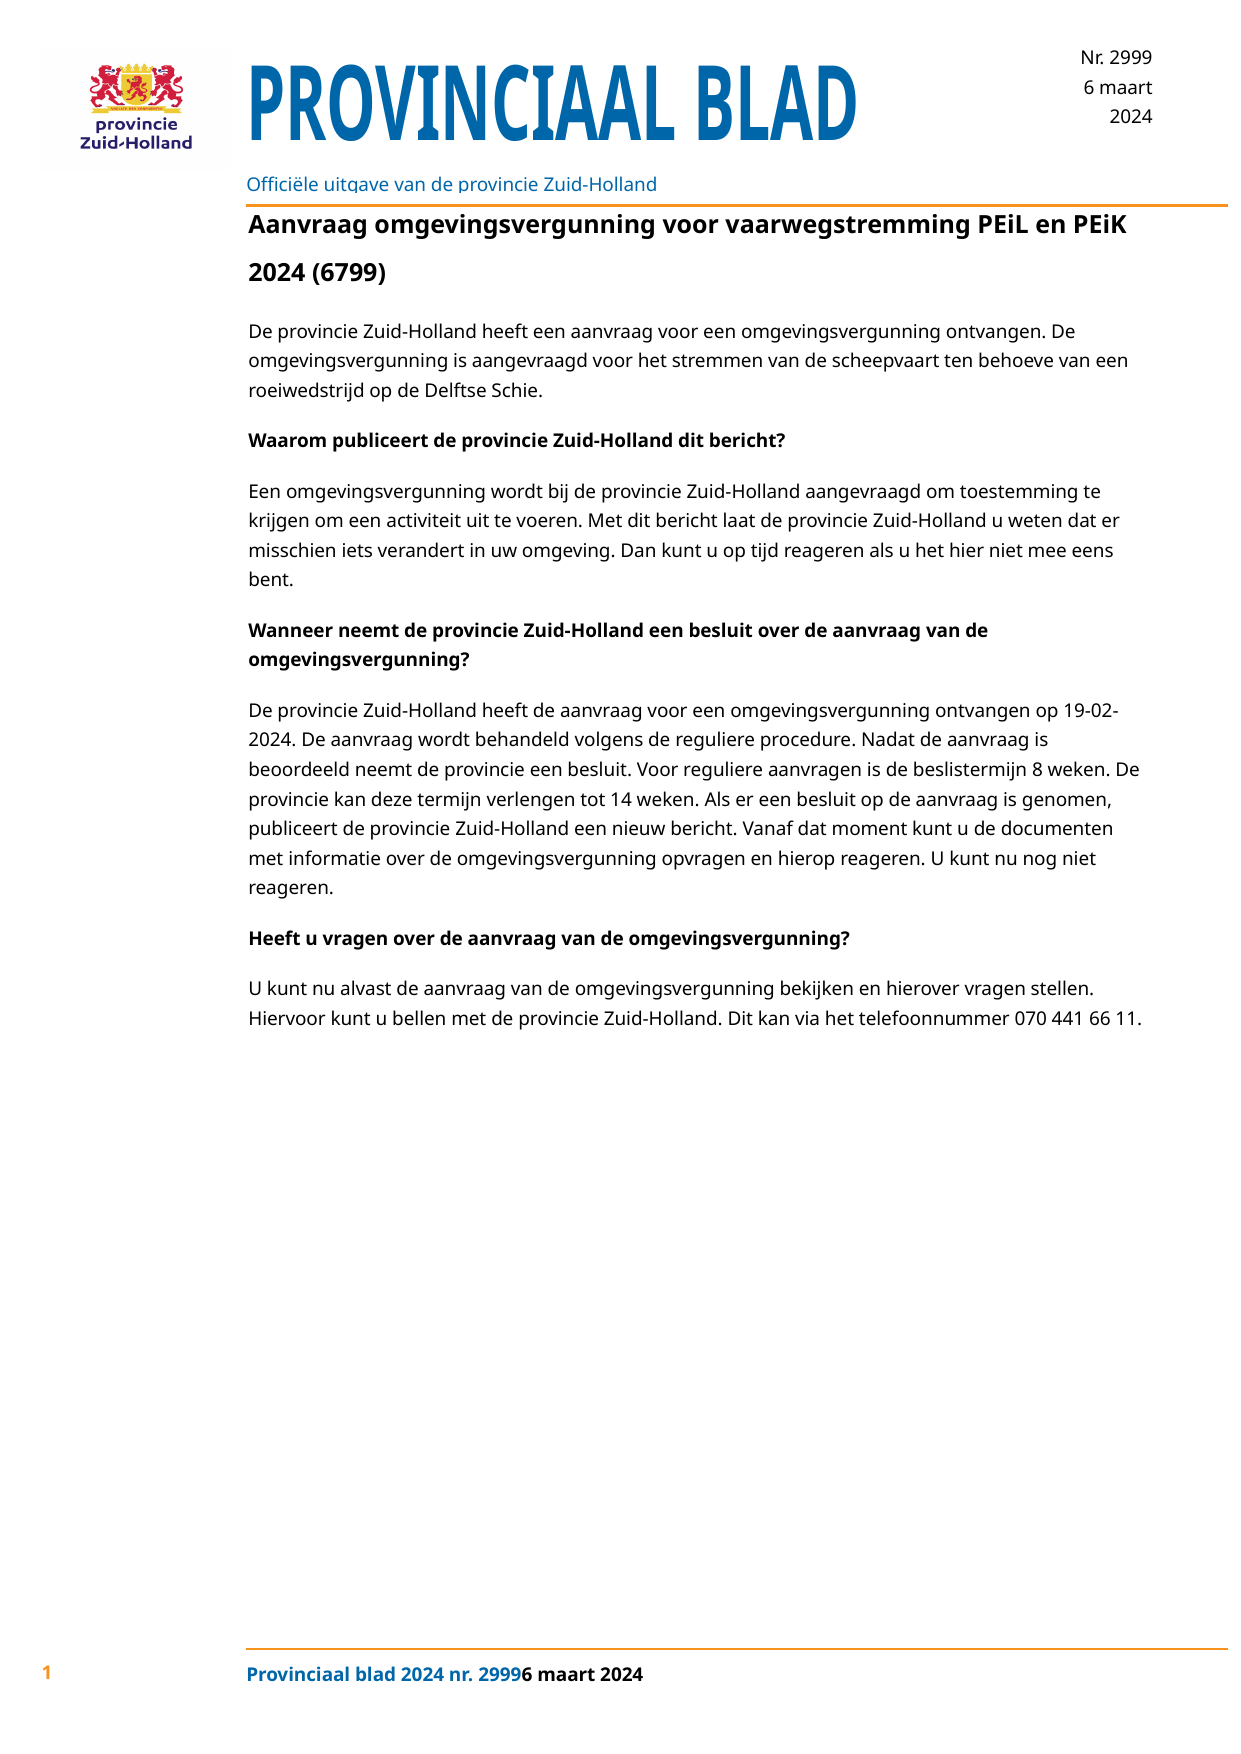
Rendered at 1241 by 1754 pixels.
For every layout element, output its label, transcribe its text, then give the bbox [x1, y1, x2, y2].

text U kunt nu alvast de aanvraag van de omgevingsvergunning bekijken en hierover vragen stellen. Hiervoor kunt u bellen met de provincie Zuid-Holland. Dit kan via het telefoonnummer 070 441 66 11. [248, 975, 1152, 1031]
text Aanvraag omgevingsvergunning voor vaarwegstremming PEiL en PEiK 2024 (6799) [248, 207, 1152, 288]
text Wanneer neemt de provincie Zuid-Holland een besluit over de aanvraag van de omgevingsvergunning? [248, 617, 1152, 672]
text Een omgevingsvergunning wordt bij de provincie Zuid-Holland aangevraagd om toestemming te krijgen om een activiteit uit te voeren. Met dit bericht laat de provincie Zuid-Holland u weten dat er misschien iets verandert in uw omgeving. Dan kunt u op tijd reageren als u het hier niet mee eens bent. [248, 478, 1152, 592]
text Waarom publiceert de provincie Zuid-Holland dit bericht? [248, 427, 1152, 453]
text De provincie Zuid-Holland heeft de aanvraag voor een omgevingsvergunning ontvangen op 19-02-2024. De aanvraag wordt behandeld volgens de reguliere procedure. Nadat de aanvraag is beoordeeld neemt de provincie een besluit. Voor reguliere aanvragen is de beslistermijn 8 weken. De provincie kan deze termijn verlengen tot 14 weken. Als er een besluit op de aanvraag is genomen, publiceert de provincie Zuid-Holland een nieuw bericht. Vanaf dat moment kunt u de documenten met informatie over de omgevingsvergunning opvragen en hierop reageren. U kunt nu nog niet reageren. [248, 697, 1152, 900]
picture [41, 47, 231, 172]
text De provincie Zuid-Holland heeft een aanvraag voor een omgevingsvergunning ontvangen. De omgevingsvergunning is aangevraagd voor het stremmen van de scheepvaart ten behoeve van een roeiwedstrijd op de Delftse Schie. [248, 318, 1152, 403]
text Heeft u vragen over de aanvraag van de omgevingsvergunning? [248, 925, 1152, 951]
